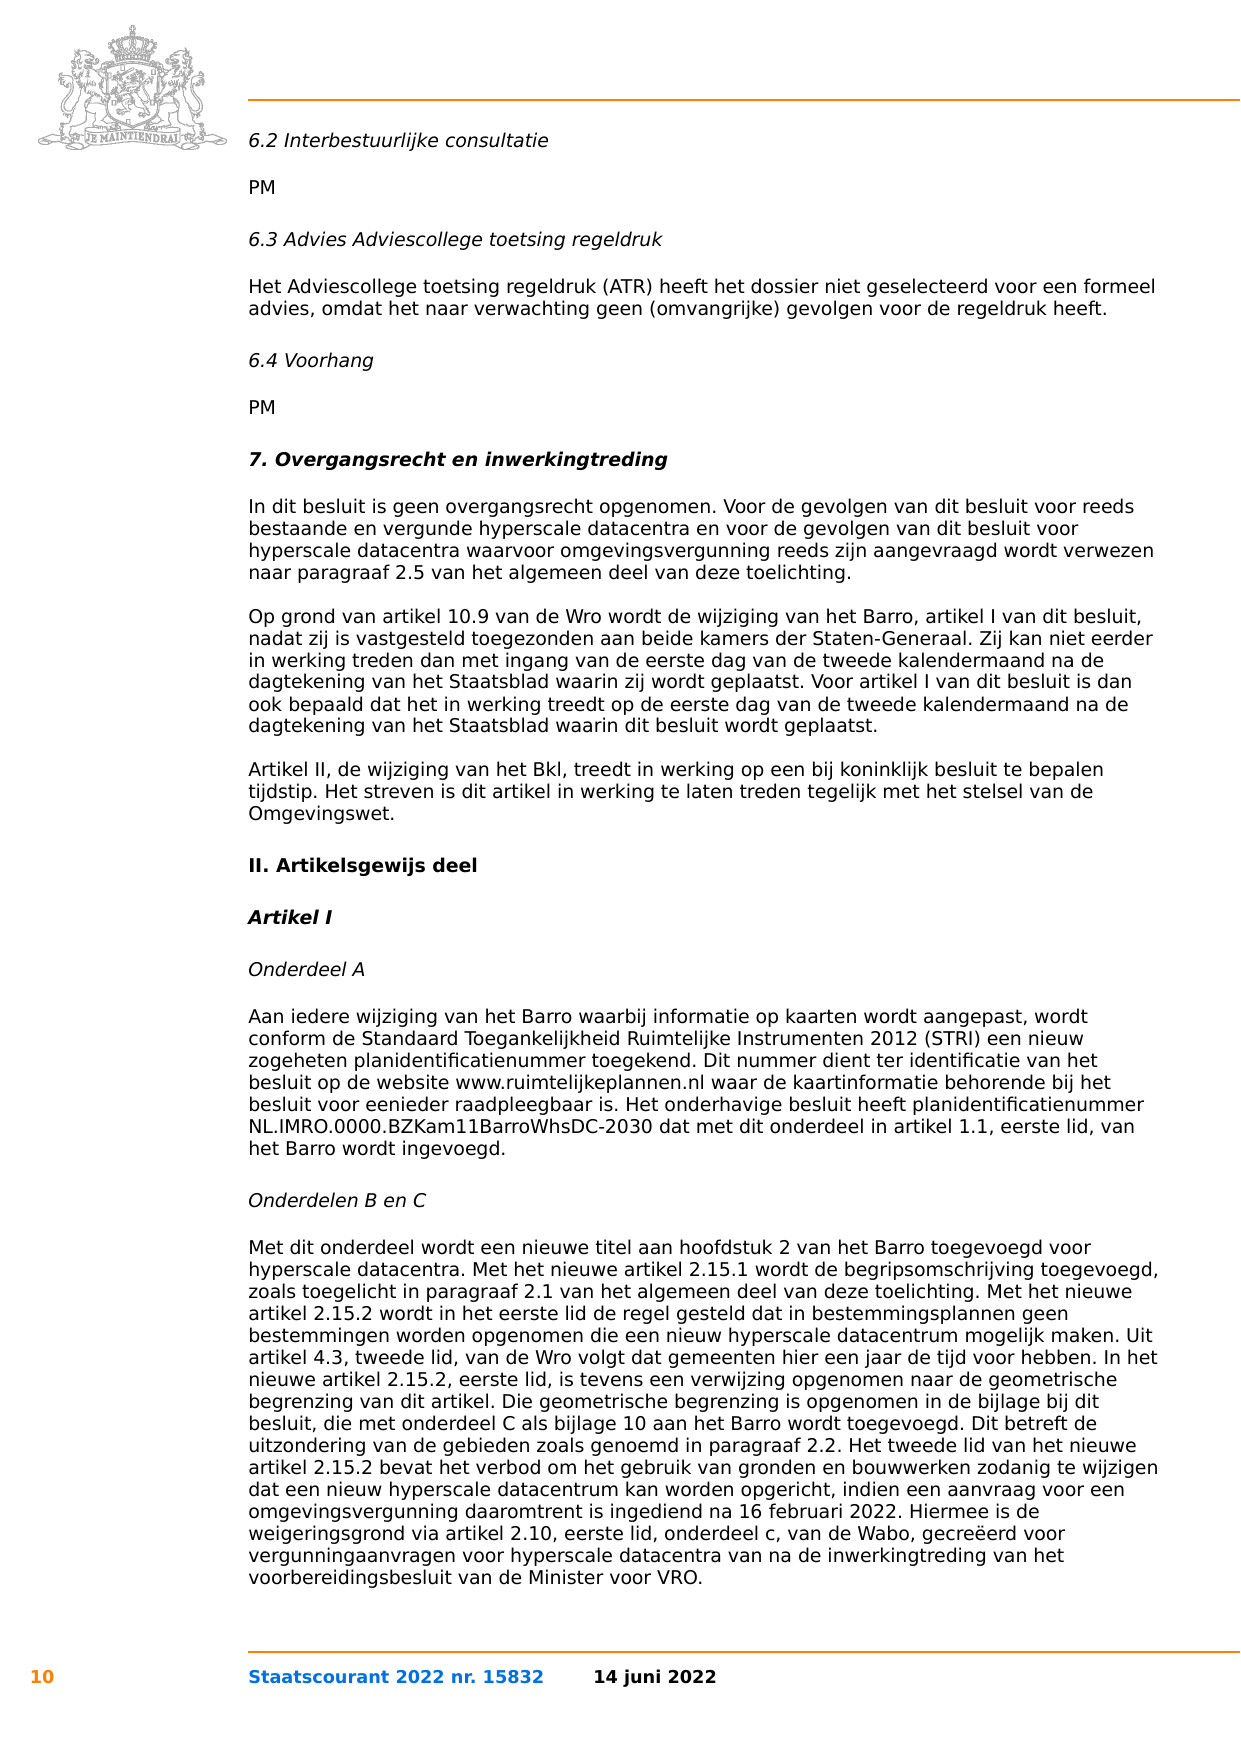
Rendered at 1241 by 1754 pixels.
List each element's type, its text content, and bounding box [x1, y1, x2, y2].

picture [38, 25, 227, 150]
text Artikel II, de wijziging van het Bkl, treedt in werking op een bij koninklijk besluit te bepalen tijdstip. Het streven is dit artikel in werking te laten treden tegelijk met het stelsel van de Omgevingswet. [248, 759, 1163, 825]
text In dit besluit is geen overgangsrecht opgenomen. Voor de gevolgen van dit besluit voor reeds bestaande en vergunde hyperscale datacentra en voor de gevolgen van dit besluit voor hyperscale datacentra waarvoor omgevingsvergunning reeds zijn aangevraagd wordt verwezen naar paragraaf 2.5 van het algemeen deel van deze toelichting. [248, 496, 1163, 584]
subtitle 7. Overgangsrecht en inwerkingtreding [248, 449, 1163, 471]
text PM [248, 177, 1163, 199]
text Het Adviescollege toetsing regeldruk (ATR) heeft het dossier niet geselecteerd voor een formeel advies, omdat het naar verwachting geen (omvangrijke) gevolgen voor de regeldruk heeft. [248, 276, 1163, 320]
subtitle Artikel I [248, 907, 1163, 929]
subtitle 6.3 Advies Adviescollege toetsing regeldruk [248, 229, 1163, 251]
subtitle 6.2 Interbestuurlijke consultatie [248, 130, 1163, 152]
text Aan iedere wijziging van het Barro waarbij informatie op kaarten wordt aangepast, wordt conform de Standaard Toegankelijkheid Ruimtelijke Instrumenten 2012 (STRI) een nieuw zogeheten planidentificatienummer toegekend. Dit nummer dient ter identificatie van het besluit op de website www.ruimtelijkeplannen.nl waar de kaartinformatie behorende bij het besluit voor eenieder raadpleegbaar is. Het onderhavige besluit heeft planidentificatienummer NL.IMRO.0000.BZKam11BarroWhsDC-2030 dat met dit onderdeel in artikel 1.1, eerste lid, van het Barro wordt ingevoegd. [248, 1006, 1163, 1160]
text PM [248, 397, 1163, 419]
subtitle Onderdeel A [248, 959, 1163, 981]
text Op grond van artikel 10.9 van de Wro wordt de wijziging van het Barro, artikel I van dit besluit, nadat zij is vastgesteld toegezonden aan beide kamers der Staten-Generaal. Zij kan niet eerder in werking treden dan met ingang van de eerste dag van de tweede kalendermaand na de dagtekening van het Staatsblad waarin zij wordt geplaatst. Voor artikel I van dit besluit is dan ook bepaald dat het in werking treedt op de eerste dag van de tweede kalendermaand na de dagtekening van het Staatsblad waarin dit besluit wordt geplaatst. [248, 606, 1163, 737]
subtitle Onderdelen B en C [248, 1190, 1163, 1212]
subtitle II. Artikelsgewijs deel [248, 855, 1163, 877]
subtitle 6.4 Voorhang [248, 350, 1163, 372]
text Met dit onderdeel wordt een nieuwe titel aan hoofdstuk 2 van het Barro toegevoegd voor hyperscale datacentra. Met het nieuwe artikel 2.15.1 wordt de begripsomschrijving toegevoegd, zoals toegelicht in paragraaf 2.1 van het algemeen deel van deze toelichting. Met het nieuwe artikel 2.15.2 wordt in het eerste lid de regel gesteld dat in bestemmingsplannen geen bestemmingen worden opgenomen die een nieuw hyperscale datacentrum mogelijk maken. Uit artikel 4.3, tweede lid, van de Wro volgt dat gemeenten hier een jaar de tijd voor hebben. In het nieuwe artikel 2.15.2, eerste lid, is tevens een verwijzing opgenomen naar de geometrische begrenzing van dit artikel. Die geometrische begrenzing is opgenomen in de bijlage bij dit besluit, die met onderdeel C als bijlage 10 aan het Barro wordt toegevoegd. Dit betreft de uitzondering van de gebieden zoals genoemd in paragraaf 2.2. Het tweede lid van het nieuwe artikel 2.15.2 bevat het verbod om het gebruik van gronden en bouwwerken zodanig te wijzigen dat een nieuw hyperscale datacentrum kan worden opgericht, indien een aanvraag voor een omgevingsvergunning daaromtrent is ingediend na 16 februari 2022. Hiermee is de weigeringsgrond via artikel 2.10, eerste lid, onderdeel c, van de Wabo, gecreëerd voor vergunningaanvragen voor hyperscale datacentra van na de inwerkingtreding van het voorbereidingsbesluit van de Minister voor VRO. [248, 1237, 1163, 1589]
